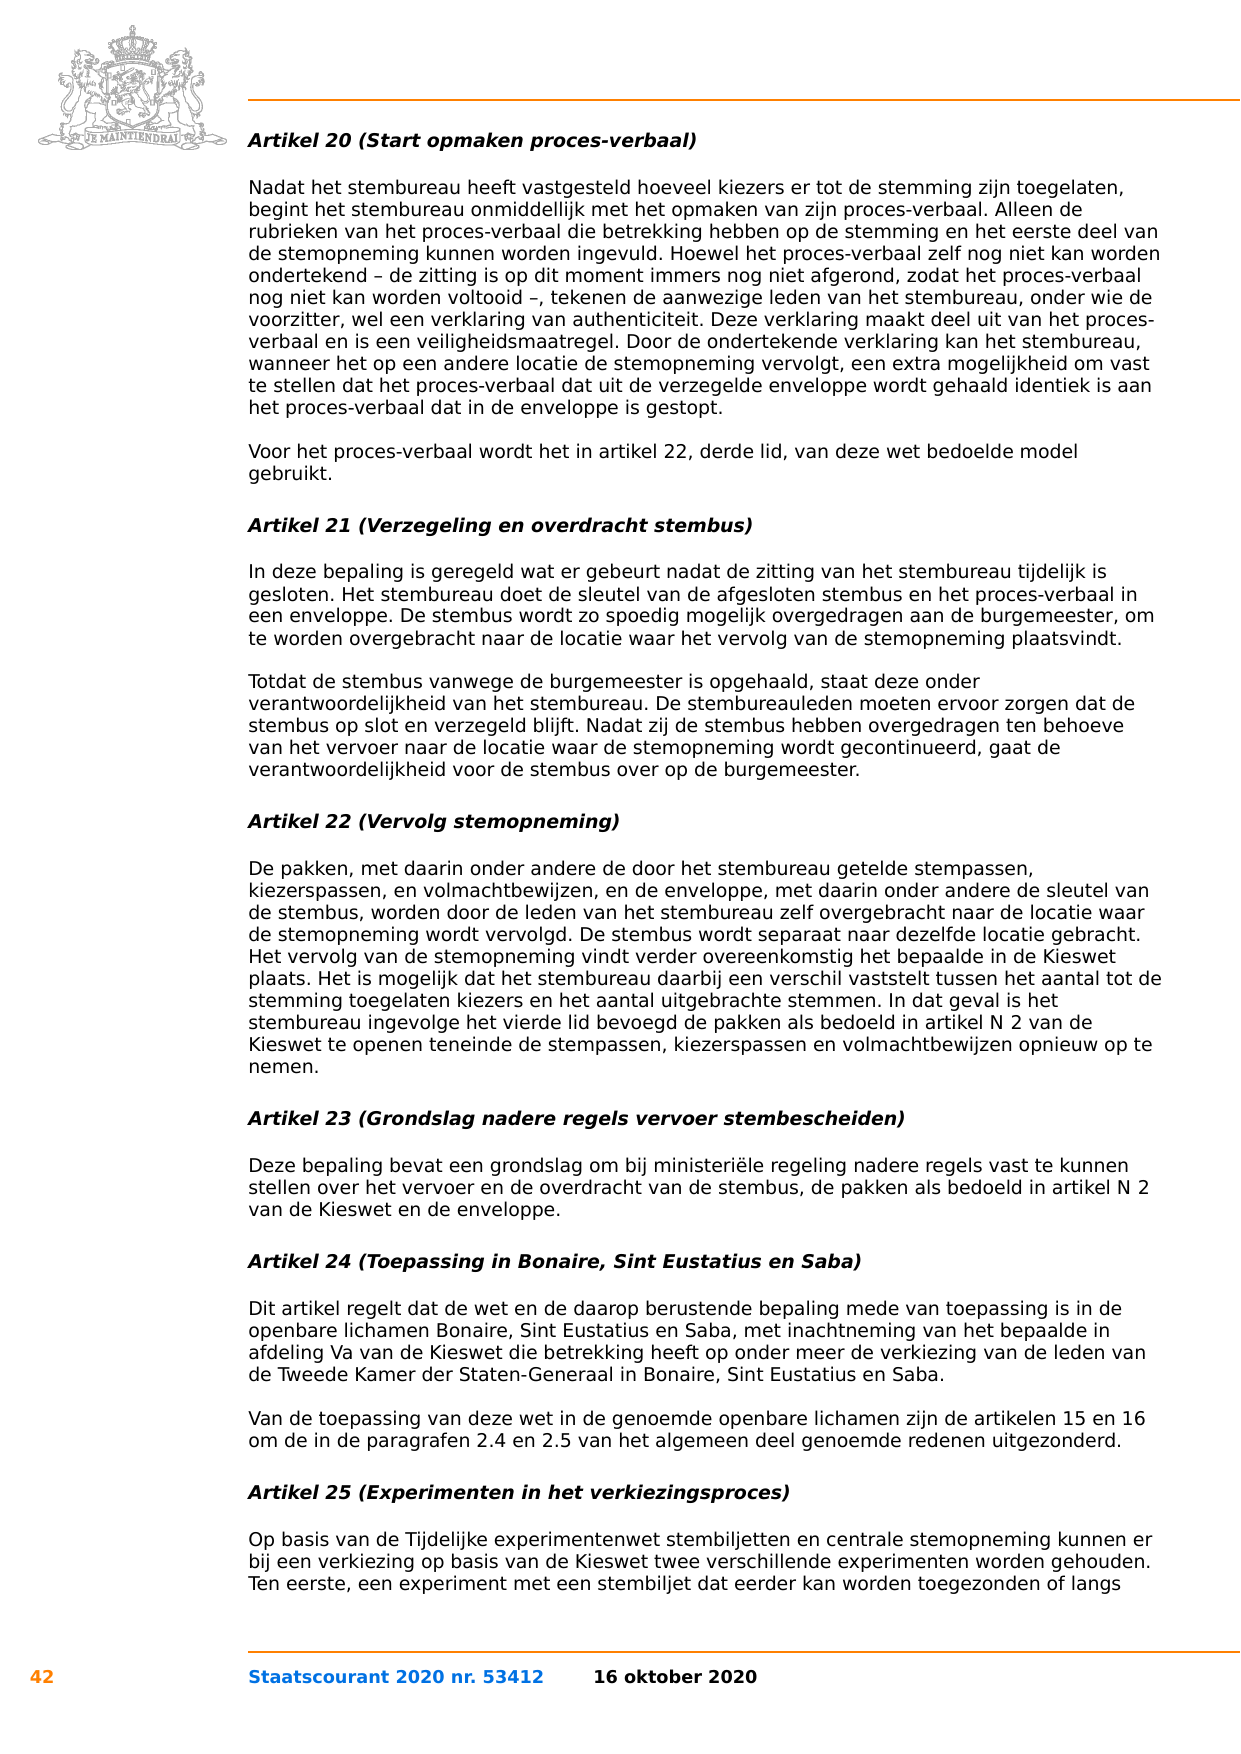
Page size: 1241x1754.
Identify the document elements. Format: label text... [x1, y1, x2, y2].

text Van de toepassing van deze wet in de genoemde openbare lichamen zijn de artikelen 15 en 16 om de in de paragrafen 2.4 en 2.5 van het algemeen deel genoemde redenen uitgezonderd. [248, 1408, 1163, 1452]
text Dit artikel regelt dat de wet en de daarop berustende bepaling mede van toepassing is in de openbare lichamen Bonaire, Sint Eustatius en Saba, met inachtneming van het bepaalde in afdeling Va van de Kieswet die betrekking heeft op onder meer de verkiezing van de leden van de Tweede Kamer der Staten-Generaal in Bonaire, Sint Eustatius en Saba. [248, 1298, 1163, 1386]
text In deze bepaling is geregeld wat er gebeurt nadat de zitting van het stembureau tijdelijk is gesloten. Het stembureau doet de sleutel van de afgesloten stembus en het proces-verbaal in een enveloppe. De stembus wordt zo spoedig mogelijk overgedragen aan de burgemeester, om te worden overgebracht naar de locatie waar het vervolg van de stemopneming plaatsvindt. [248, 561, 1163, 649]
subtitle Artikel 22 (Vervolg stemopneming) [248, 811, 1163, 833]
subtitle Artikel 23 (Grondslag nadere regels vervoer stembescheiden) [248, 1108, 1163, 1130]
text Voor het proces-verbaal wordt het in artikel 22, derde lid, van deze wet bedoelde model gebruikt. [248, 441, 1163, 484]
text Deze bepaling bevat een grondslag om bij ministeriële regeling nadere regels vast te kunnen stellen over het vervoer en de overdracht van de stembus, de pakken als bedoeld in artikel N 2 van de Kieswet en de enveloppe. [248, 1155, 1163, 1221]
subtitle Artikel 21 (Verzegeling en overdracht stembus) [248, 514, 1163, 536]
picture [38, 25, 227, 150]
subtitle Artikel 24 (Toepassing in Bonaire, Sint Eustatius en Saba) [248, 1251, 1163, 1273]
text Nadat het stembureau heeft vastgesteld hoeveel kiezers er tot de stemming zijn toegelaten, begint het stembureau onmiddellijk met het opmaken van zijn proces-verbaal. Alleen de rubrieken van het proces-verbaal die betrekking hebben op de stemming en het eerste deel van de stemopneming kunnen worden ingevuld. Hoewel het proces-verbaal zelf nog niet kan worden ondertekend – de zitting is op dit moment immers nog niet afgerond, zodat het proces-verbaal nog niet kan worden voltooid –, tekenen de aanwezige leden van het stembureau, onder wie de voorzitter, wel een verklaring van authenticiteit. Deze verklaring maakt deel uit van het proces-verbaal en is een veiligheidsmaatregel. Door de ondertekende verklaring kan het stembureau, wanneer het op een andere locatie de stemopneming vervolgt, een extra mogelijkheid om vast te stellen dat het proces-verbaal dat uit de verzegelde enveloppe wordt gehaald identiek is aan het proces-verbaal dat in de enveloppe is gestopt. [248, 177, 1163, 419]
text De pakken, met daarin onder andere de door het stembureau getelde stempassen, kiezerspassen, en volmachtbewijzen, en de enveloppe, met daarin onder andere de sleutel van de stembus, worden door de leden van het stembureau zelf overgebracht naar de locatie waar de stemopneming wordt vervolgd. De stembus wordt separaat naar dezelfde locatie gebracht. Het vervolg van de stemopneming vindt verder overeenkomstig het bepaalde in de Kieswet plaats. Het is mogelijk dat het stembureau daarbij een verschil vaststelt tussen het aantal tot de stemming toegelaten kiezers en het aantal uitgebrachte stemmen. In dat geval is het stembureau ingevolge het vierde lid bevoegd de pakken als bedoeld in artikel N 2 van de Kieswet te openen teneinde de stempassen, kiezerspassen en volmachtbewijzen opnieuw op te nemen. [248, 858, 1163, 1078]
text Totdat de stembus vanwege de burgemeester is opgehaald, staat deze onder verantwoordelijkheid van het stembureau. De stembureauleden moeten ervoor zorgen dat de stembus op slot en verzegeld blijft. Nadat zij de stembus hebben overgedragen ten behoeve van het vervoer naar de locatie waar de stemopneming wordt gecontinueerd, gaat de verantwoordelijkheid voor de stembus over op de burgemeester. [248, 671, 1163, 781]
text Op basis van de Tijdelijke experimentenwet stembiljetten en centrale stemopneming kunnen er bij een verkiezing op basis van de Kieswet twee verschillende experimenten worden gehouden. Ten eerste, een experiment met een stembiljet dat eerder kan worden toegezonden of langs [248, 1528, 1163, 1594]
subtitle Artikel 20 (Start opmaken proces-verbaal) [248, 130, 1163, 152]
subtitle Artikel 25 (Experimenten in het verkiezingsproces) [248, 1482, 1163, 1503]
